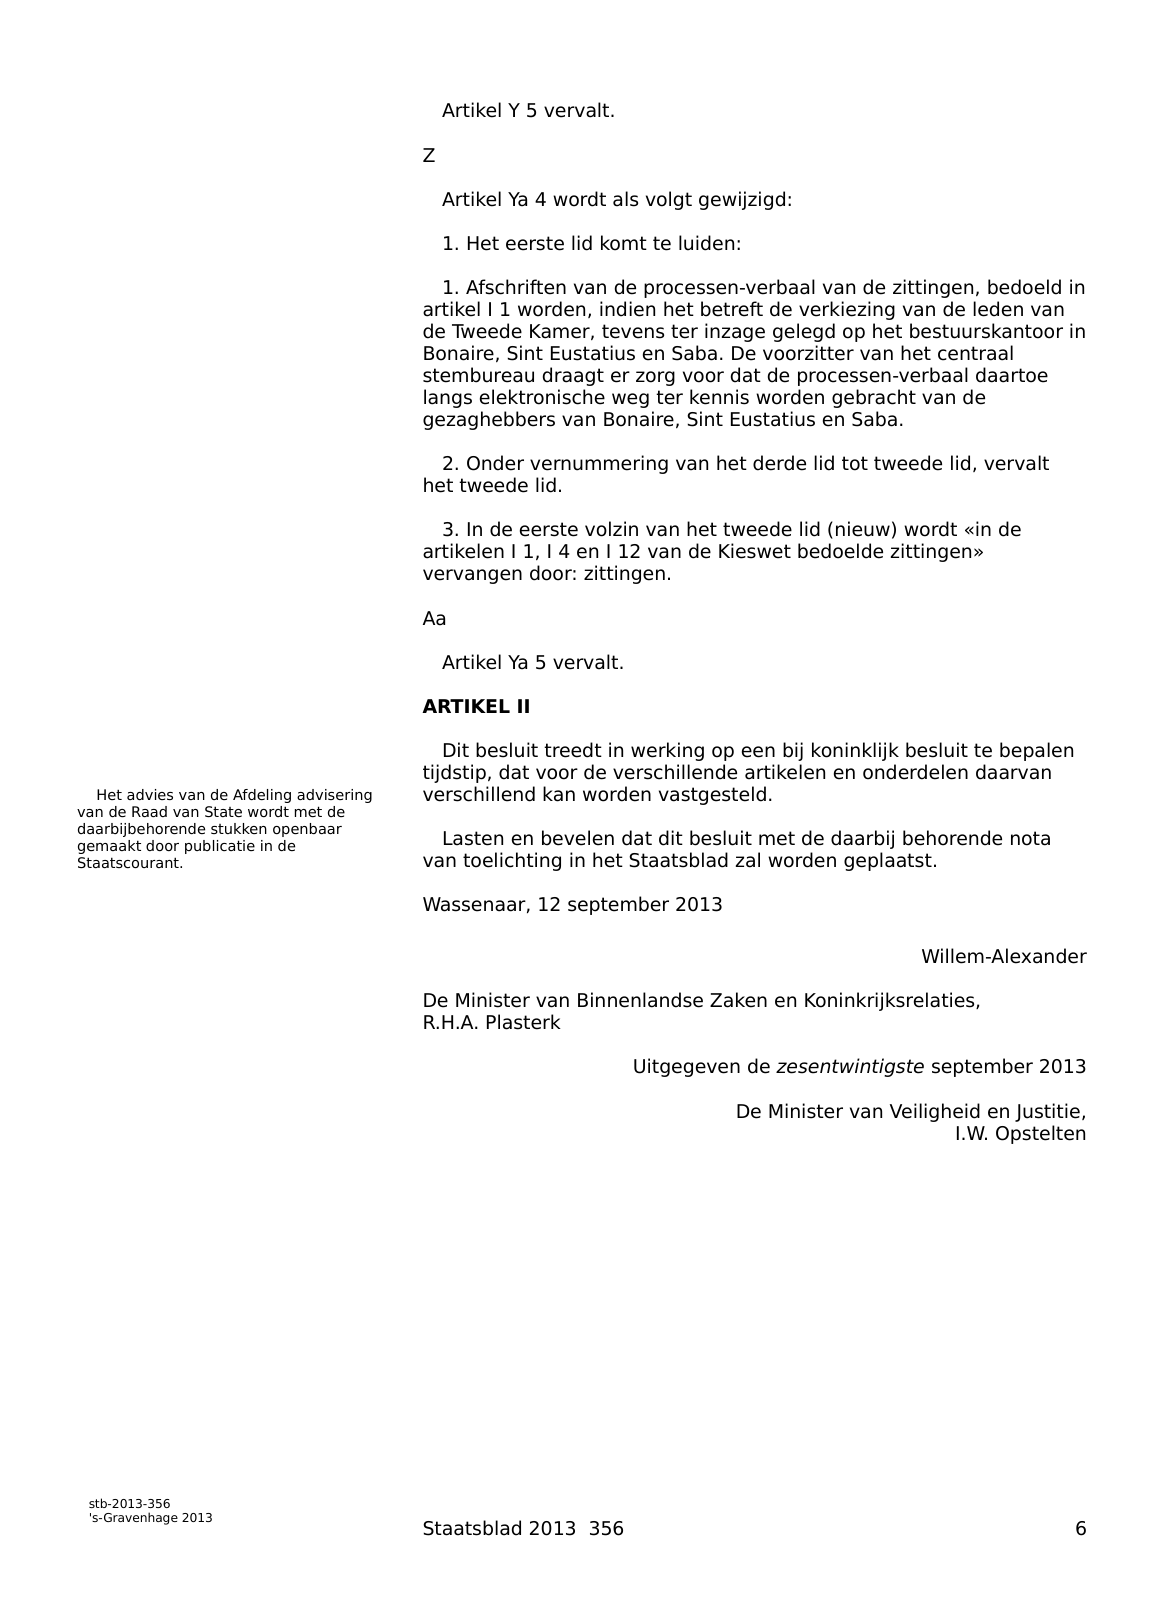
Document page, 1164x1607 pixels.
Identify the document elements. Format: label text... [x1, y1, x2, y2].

text Artikel Y 5 vervalt. [422, 100, 1087, 122]
text 's-Gravenhage 2013 [88, 1511, 323, 1525]
text 1. Afschriften van de processen-verbaal van de zittingen, bedoeld in artikel I 1 worden, indien het betreft de verkiezing van de leden van de Tweede Kamer, tevens ter inzage gelegd op het bestuurskantoor in Bonaire, Sint Eustatius en Saba. De voorzitter van het centraal stembureau draagt er zorg voor dat de processen-verbaal daartoe langs elektronische weg ter kennis worden gebracht van de gezaghebbers van Bonaire, Sint Eustatius en Saba. [422, 277, 1087, 431]
text Het advies van de Afdeling advisering van de Raad van State wordt met de daarbijbehorende stukken openbaar gemaakt door publicatie in de Staatscourant. [77, 787, 396, 872]
text 3. In de eerste volzin van het tweede lid (nieuw) wordt «in de artikelen I 1, I 4 en I 12 van de Kieswet bedoelde zittingen» vervangen door: zittingen. [422, 519, 1087, 585]
text Lasten en bevelen dat dit besluit met de daarbij behorende nota van toelichting in het Staatsblad zal worden geplaatst. [422, 828, 1087, 872]
text De Minister van Binnenlandse Zaken en Koninkrijksrelaties, R.H.A. Plasterk [422, 990, 1087, 1034]
text Aa [422, 607, 1087, 629]
text Artikel Ya 5 vervalt. [422, 652, 1087, 673]
text Z [422, 144, 1087, 167]
text Artikel Ya 4 wordt als volgt gewijzigd: [422, 189, 1087, 211]
text stb-2013-356 [88, 1497, 323, 1511]
text 1. Het eerste lid komt te luiden: [422, 233, 1087, 255]
text De Minister van Veiligheid en Justitie, I.W. Opstelten [422, 1101, 1087, 1144]
subtitle ARTIKEL II [422, 696, 1087, 718]
text 2. Onder vernummering van het derde lid tot tweede lid, vervalt het tweede lid. [422, 453, 1087, 497]
text Uitgegeven de zesentwintigste september 2013 [422, 1056, 1087, 1078]
text Dit besluit treedt in werking op een bij koninklijk besluit te bepalen tijdstip, dat voor de verschillende artikelen en onderdelen daarvan verschillend kan worden vastgesteld. [422, 740, 1087, 806]
text Willem-Alexander [422, 946, 1087, 968]
text Wassenaar, 12 september 2013 [422, 894, 1087, 916]
